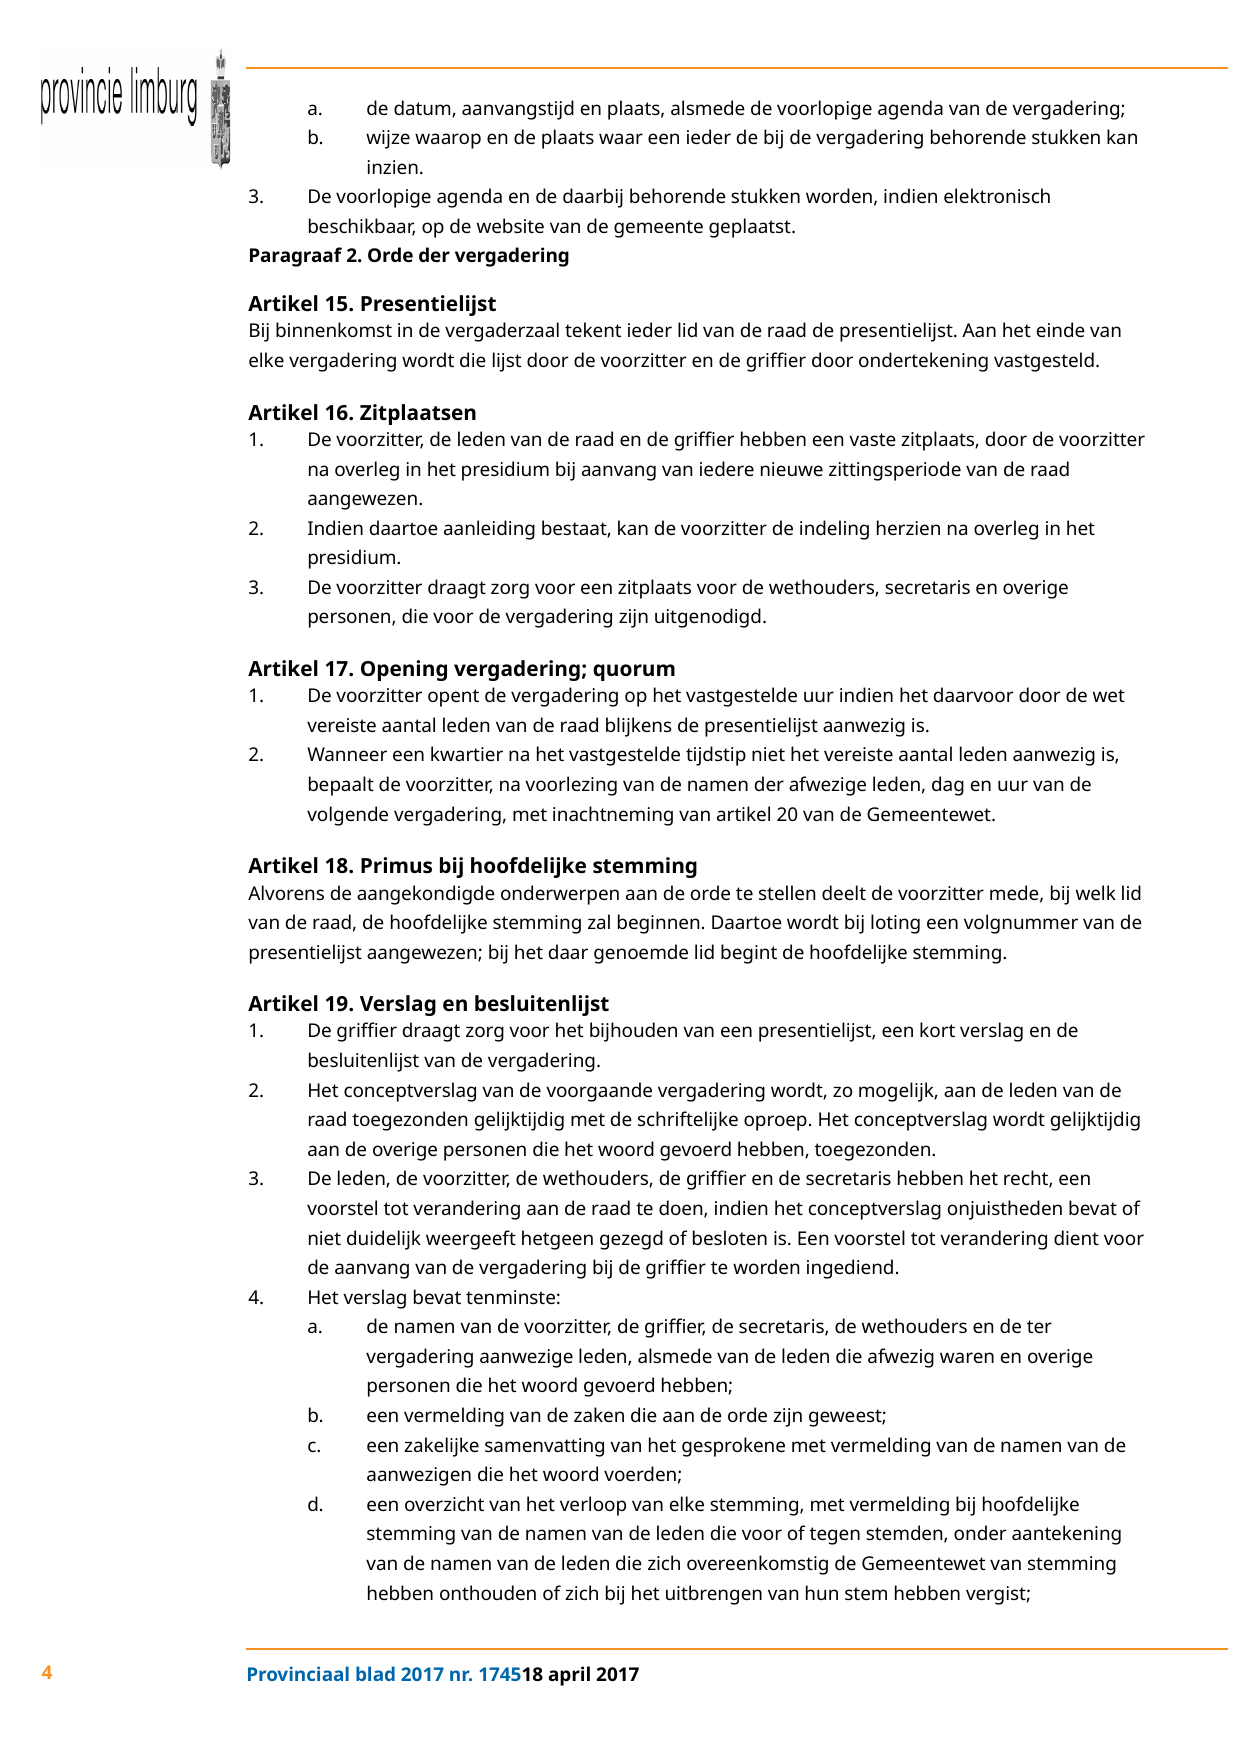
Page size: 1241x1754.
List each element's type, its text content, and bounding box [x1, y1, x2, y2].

list een vermelding van de zaken die aan de orde zijn geweest; [307, 1402, 1152, 1428]
list De leden, de voorzitter, de wethouders, de griffier en de secretaris hebben het recht, een voorstel tot verandering aan de raad te doen, indien het conceptverslag onjuistheden bevat of niet duidelijk weergeeft hetgeen gezegd of besloten is. Een voorstel tot verandering dient voor de aanvang van de vergadering bij de griffier te worden ingediend. [248, 1166, 1152, 1280]
list een overzicht van het verloop van elke stemming, met vermelding bij hoofdelijke stemming van de namen van de leden die voor of tegen stemden, onder aantekening van de namen van de leden die zich overeenkomstig de Gemeentewet van stemming hebben onthouden of zich bij het uitbrengen van hun stem hebben vergist; [307, 1491, 1152, 1606]
list wijze waarop en de plaats waar een ieder de bij de vergadering behorende stukken kan inzien. [307, 124, 1152, 180]
list Het verslag bevat tenminste: [248, 1284, 1152, 1310]
text Artikel 19. Verslag en besluitenlijst [248, 989, 1152, 1018]
list Wanneer een kwartier na het vastgestelde tijdstip niet het vereiste aantal leden aanwezig is, bepaalt de voorzitter, na voorlezing van de namen der afwezige leden, dag en uur van de volgende vergadering, met inachtneming van artikel 20 van de Gemeentewet. [248, 742, 1152, 827]
list de namen van de voorzitter, de griffier, de secretaris, de wethouders en de ter vergadering aanwezige leden, alsmede van de leden die afwezig waren en overige personen die het woord gevoerd hebben; [307, 1313, 1152, 1398]
list een zakelijke samenvatting van het gesprokene met vermelding van de namen van de aanwezigen die het woord voerden; [307, 1432, 1152, 1487]
list Indien daartoe aanleiding bestaat, kan de voorzitter de indeling herzien na overleg in het presidium. [248, 515, 1152, 570]
text Alvorens de aangekondigde onderwerpen aan de orde te stellen deelt de voorzitter mede, bij welk lid van de raad, de hoofdelijke stemming zal beginnen. Daartoe wordt bij loting een volgnummer van de presentielijst aangewezen; bij het daar genoemde lid begint de hoofdelijke stemming. [248, 880, 1152, 964]
list De griffier draagt zorg voor het bijhouden van een presentielijst, een kort verslag en de besluitenlijst van de vergadering. [248, 1018, 1152, 1073]
text Bij binnenkomst in de vergaderzaal tekent ieder lid van de raad de presentielijst. Aan het einde van elke vergadering wordt die lijst door de voorzitter en de griffier door ondertekening vastgesteld. [248, 318, 1152, 373]
text Paragraaf 2. Orde der vergadering [248, 243, 1152, 268]
list De voorzitter, de leden van de raad en de griffier hebben een vaste zitplaats, door de voorzitter na overleg in het presidium bij aanvang van iedere nieuwe zittingsperiode van de raad aangewezen. [248, 426, 1152, 511]
list De voorzitter opent de vergadering op het vastgestelde uur indien het daarvoor door de wet vereiste aantal leden van de raad blijkens de presentielijst aanwezig is. [248, 682, 1152, 738]
list De voorlopige agenda en de daarbij behorende stukken worden, indien elektronisch beschikbaar, op de website van de gemeente geplaatst. [248, 183, 1152, 239]
list Het conceptverslag van de voorgaande vergadering wordt, zo mogelijk, aan de leden van de raad toegezonden gelijktijdig met de schriftelijke oproep. Het conceptverslag wordt gelijktijdig aan de overige personen die het woord gevoerd hebben, toegezonden. [248, 1077, 1152, 1162]
text Artikel 18. Primus bij hoofdelijke stemming [248, 851, 1152, 880]
list De voorzitter draagt zorg voor een zitplaats voor de wethouders, secretaris en overige personen, die voor de vergadering zijn uitgenodigd. [248, 574, 1152, 629]
text Artikel 17. Opening vergadering; quorum [248, 654, 1152, 682]
text Artikel 16. Zitplaatsen [248, 398, 1152, 426]
picture [41, 47, 231, 172]
list de datum, aanvangstijd en plaats, alsmede de voorlopige agenda van de vergadering; [307, 95, 1152, 121]
text Artikel 15. Presentielijst [248, 289, 1152, 318]
